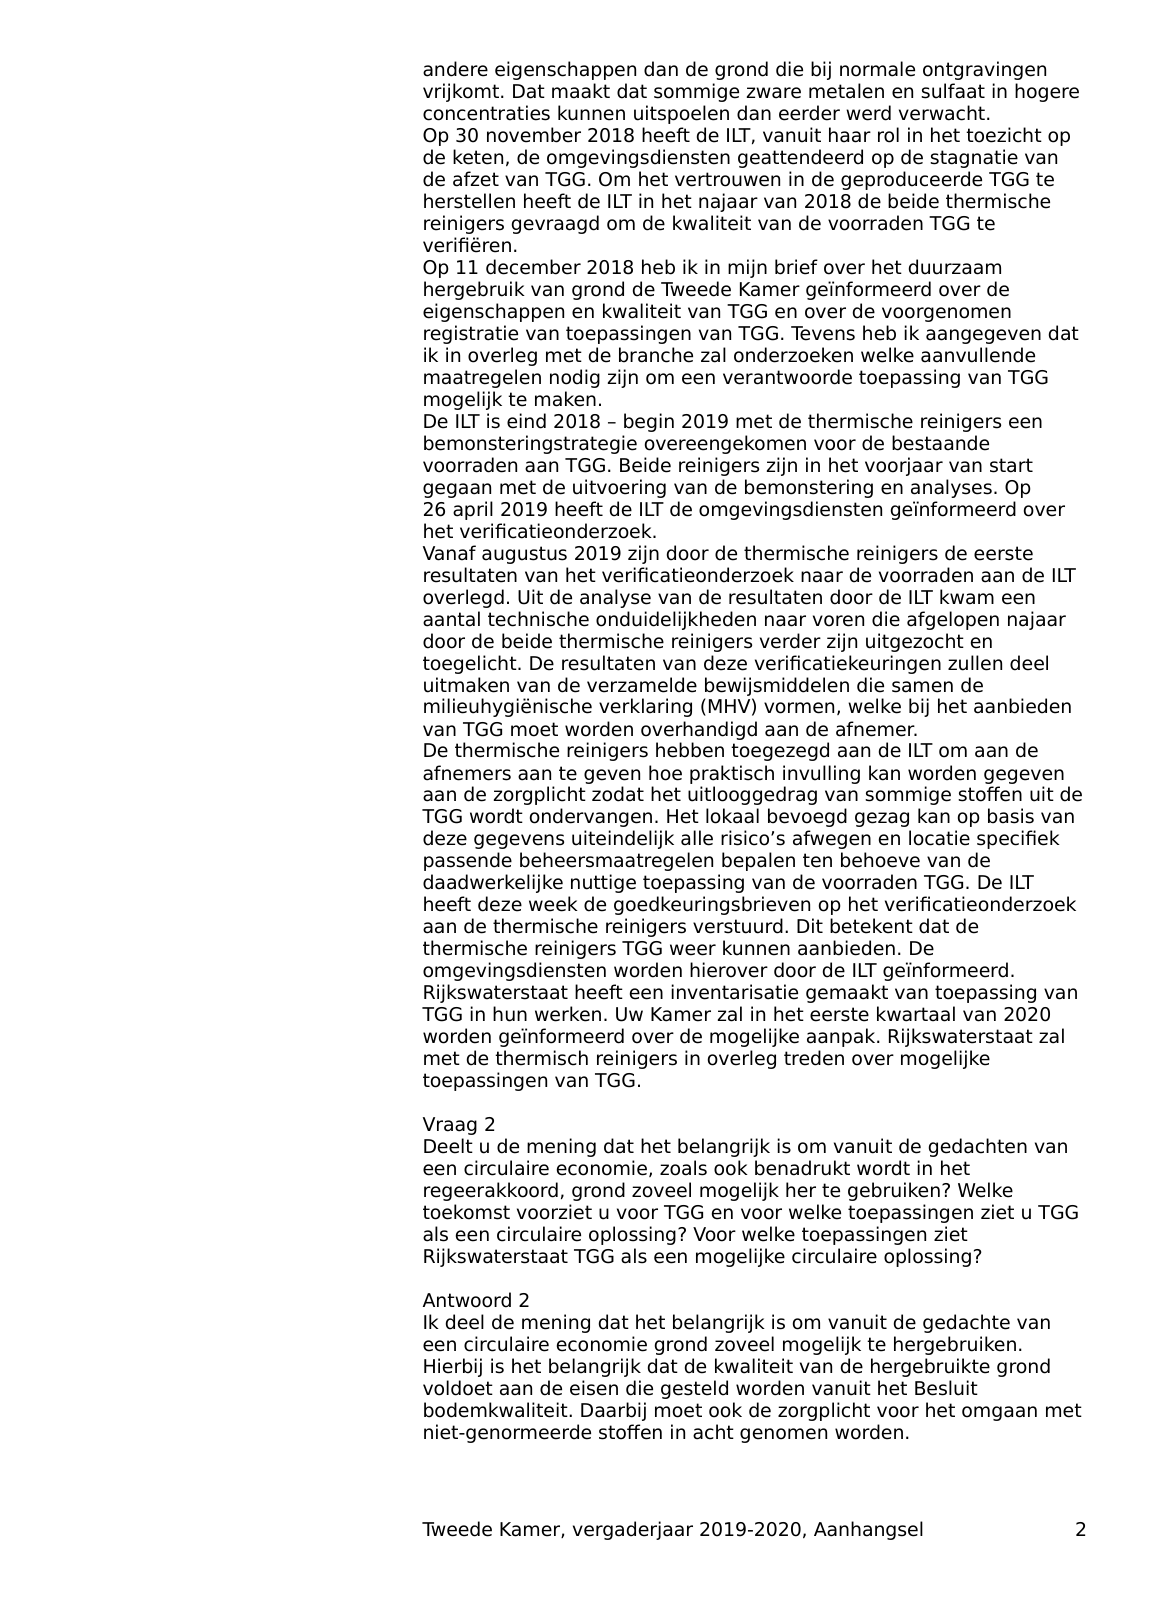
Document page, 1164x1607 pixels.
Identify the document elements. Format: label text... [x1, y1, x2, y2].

text Deelt u de mening dat het belangrijk is om vanuit de gedachten van een circulaire economie, zoals ook benadrukt wordt in het regeerakkoord, grond zoveel mogelijk her te gebruiken? Welke toekomst voorziet u voor TGG en voor welke toepassingen ziet u TGG als een circulaire oplossing? Voor welke toepassingen ziet Rijkswaterstaat TGG als een mogelijke circulaire oplossing? [422, 1136, 1087, 1268]
text Antwoord 2 [422, 1290, 1087, 1312]
text Vraag 2 [422, 1114, 1087, 1136]
text Rijkswaterstaat heeft een inventarisatie gemaakt van toepassing van TGG in hun werken. Uw Kamer zal in het eerste kwartaal van 2020 worden geïnformeerd over de mogelijke aanpak. Rijkswaterstaat zal met de thermisch reinigers in overleg treden over mogelijke toepassingen van TGG. [422, 982, 1087, 1092]
text Vanaf augustus 2019 zijn door de thermische reinigers de eerste resultaten van het verificatieonderzoek naar de voorraden aan de ILT overlegd. Uit de analyse van de resultaten door de ILT kwam een aantal technische onduidelijkheden naar voren die afgelopen najaar door de beide thermische reinigers verder zijn uitgezocht en toegelicht. De resultaten van deze verificatiekeuringen zullen deel uitmaken van de verzamelde bewijsmiddelen die samen de milieuhygiënische verklaring (MHV) vormen, welke bij het aanbieden van TGG moet worden overhandigd aan de afnemer. [422, 543, 1087, 740]
text De ILT is eind 2018 – begin 2019 met de thermische reinigers een bemonsteringstrategie overeengekomen voor de bestaande voorraden aan TGG. Beide reinigers zijn in het voorjaar van start gegaan met de uitvoering van de bemonstering en analyses. Op 26 april 2019 heeft de ILT de omgevingsdiensten geïnformeerd over het verificatieonderzoek. [422, 411, 1087, 543]
text andere eigenschappen dan de grond die bij normale ontgravingen vrijkomt. Dat maakt dat sommige zware metalen en sulfaat in hogere concentraties kunnen uitspoelen dan eerder werd verwacht. [422, 59, 1087, 125]
text Op 30 november 2018 heeft de ILT, vanuit haar rol in het toezicht op de keten, de omgevingsdiensten geattendeerd op de stagnatie van de afzet van TGG. Om het vertrouwen in de geproduceerde TGG te herstellen heeft de ILT in het najaar van 2018 de beide thermische reinigers gevraagd om de kwaliteit van de voorraden TGG te verifiëren. [422, 125, 1087, 257]
text De thermische reinigers hebben toegezegd aan de ILT om aan de afnemers aan te geven hoe praktisch invulling kan worden gegeven aan de zorgplicht zodat het uitlooggedrag van sommige stoffen uit de TGG wordt ondervangen. Het lokaal bevoegd gezag kan op basis van deze gegevens uiteindelijk alle risico’s afwegen en locatie specifiek passende beheersmaatregelen bepalen ten behoeve van de daadwerkelijke nuttige toepassing van de voorraden TGG. De ILT heeft deze week de goedkeuringsbrieven op het verificatieonderzoek aan de thermische reinigers verstuurd. Dit betekent dat de thermische reinigers TGG weer kunnen aanbieden. De omgevingsdiensten worden hierover door de ILT geïnformeerd. [422, 740, 1087, 982]
text Ik deel de mening dat het belangrijk is om vanuit de gedachte van een circulaire economie grond zoveel mogelijk te hergebruiken. Hierbij is het belangrijk dat de kwaliteit van de hergebruikte grond voldoet aan de eisen die gesteld worden vanuit het Besluit bodemkwaliteit. Daarbij moet ook de zorgplicht voor het omgaan met niet-genormeerde stoffen in acht genomen worden. [422, 1312, 1087, 1444]
text Op 11 december 2018 heb ik in mijn brief over het duurzaam hergebruik van grond de Tweede Kamer geïnformeerd over de eigenschappen en kwaliteit van TGG en over de voorgenomen registratie van toepassingen van TGG. Tevens heb ik aangegeven dat ik in overleg met de branche zal onderzoeken welke aanvullende maatregelen nodig zijn om een verantwoorde toepassing van TGG mogelijk te maken. [422, 257, 1087, 411]
